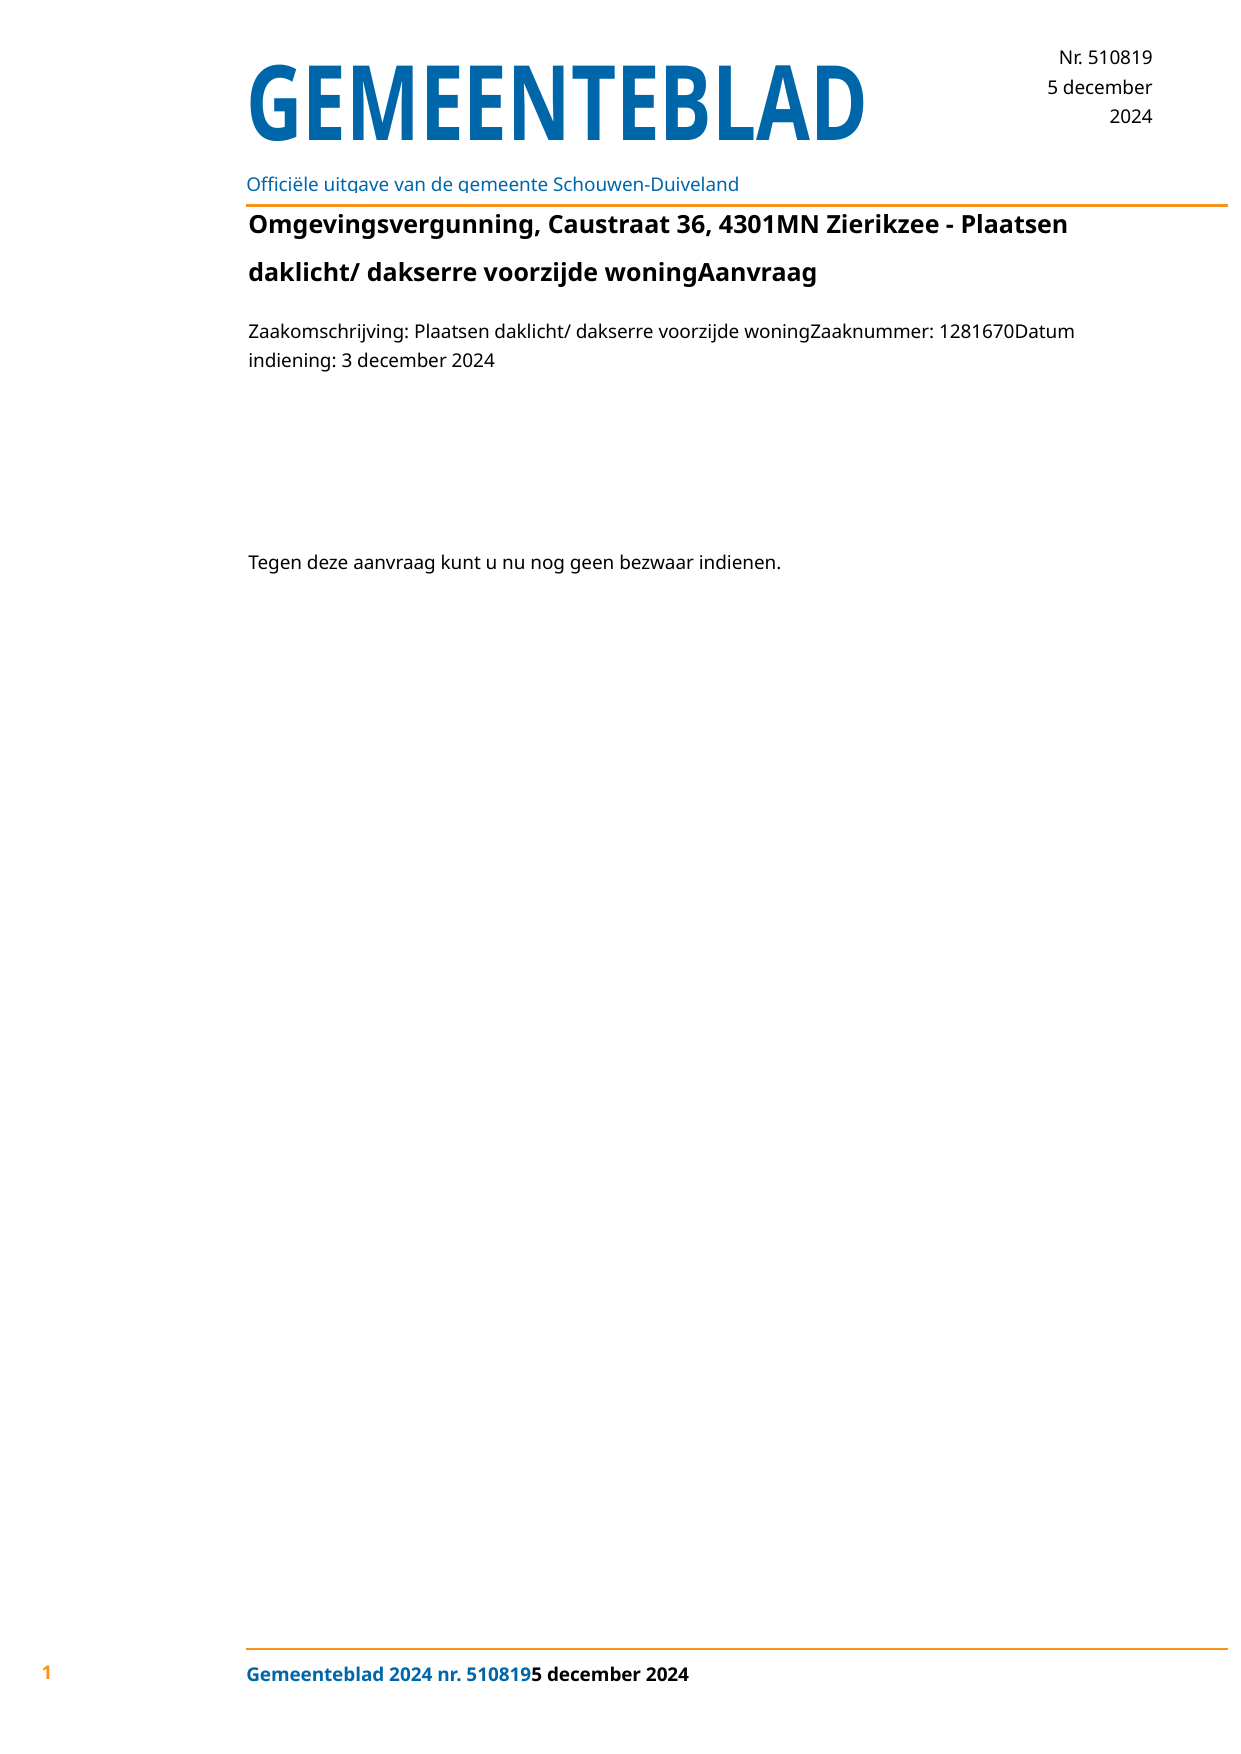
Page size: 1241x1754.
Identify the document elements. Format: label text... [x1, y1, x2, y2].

picture [41, 47, 231, 172]
text Zaakomschrijving: Plaatsen daklicht/ dakserre voorzijde woningZaaknummer: 1281670Datum indiening: 3 december 2024 [248, 318, 1152, 373]
text Omgevingsvergunning, Caustraat 36, 4301MN Zierikzee - Plaatsen daklicht/ dakserre voorzijde woningAanvraag [248, 207, 1152, 288]
text Tegen deze aanvraag kunt u nu nog geen bezwaar indienen. [248, 549, 1152, 575]
